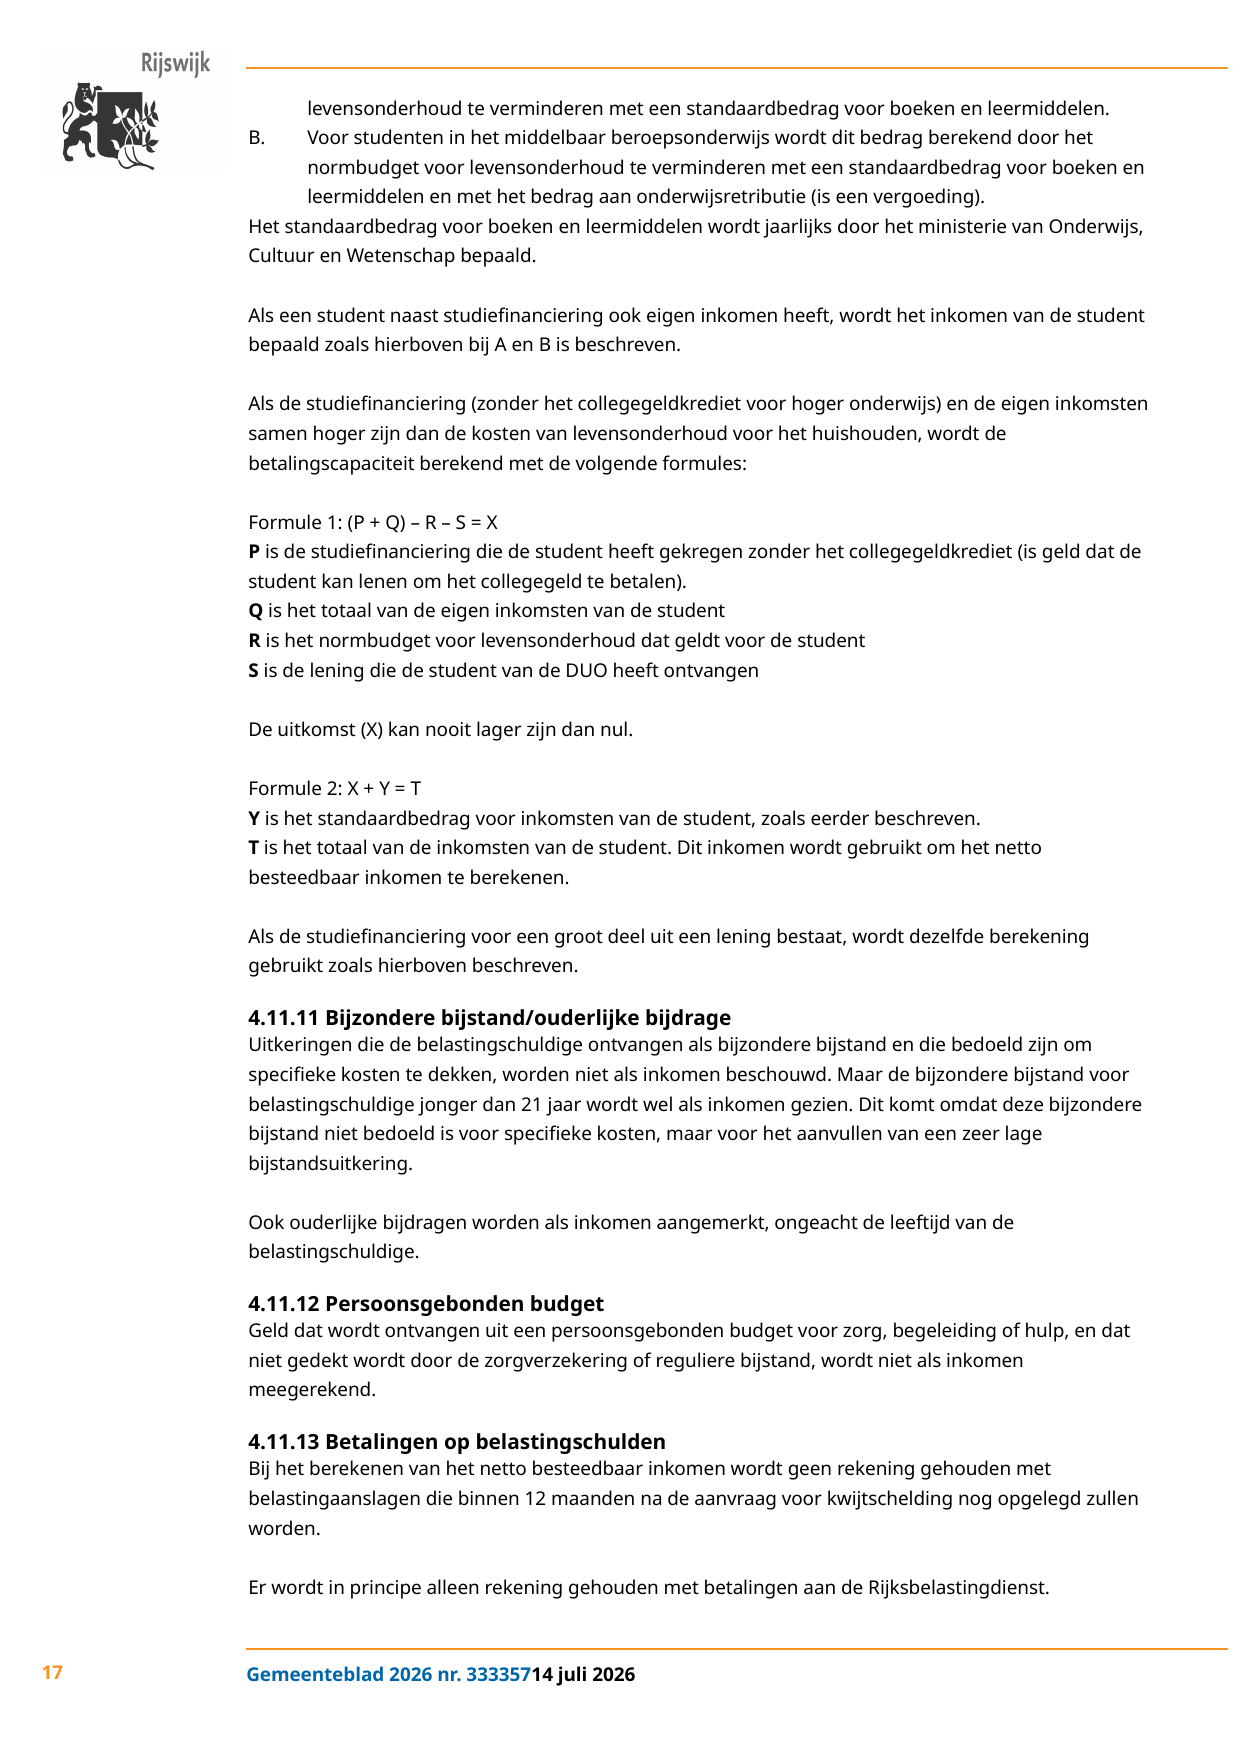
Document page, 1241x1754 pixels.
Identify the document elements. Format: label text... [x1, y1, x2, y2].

text S is de lening die de student van de DUO heeft ontvangen [248, 657, 1152, 683]
text Y is het standaardbedrag voor inkomsten van de student, zoals eerder beschreven. [248, 805, 1152, 831]
text T is het totaal van de inkomsten van de student. Dit inkomen wordt gebruikt om het netto besteedbaar inkomen te berekenen. [248, 834, 1152, 890]
text Als een student naast studiefinanciering ook eigen inkomen heeft, wordt het inkomen van de student bepaald zoals hierboven bij A en B is beschreven. [248, 302, 1152, 357]
text Formule 2: X + Y = T [248, 775, 1152, 801]
picture [41, 47, 231, 172]
text Uitkeringen die de belastingschuldige ontvangen als bijzondere bijstand en die bedoeld zijn om specifieke kosten te dekken, worden niet als inkomen beschouwd. Maar de bijzondere bijstand voor belastingschuldige jonger dan 21 jaar wordt wel als inkomen gezien. Dit komt omdat deze bijzondere bijstand niet bedoeld is voor specifieke kosten, maar voor het aanvullen van een zeer lage bijstandsuitkering. [248, 1032, 1152, 1176]
list levensonderhoud te verminderen met een standaardbedrag voor boeken en leermiddelen. [248, 95, 1152, 121]
text Als de studiefinanciering voor een groot deel uit een lening bestaat, wordt dezelfde berekening gebruikt zoals hierboven beschreven. [248, 923, 1152, 978]
list Voor studenten in het middelbaar beroepsonderwijs wordt dit bedrag berekend door het normbudget voor levensonderhoud te verminderen met een standaardbedrag voor boeken en leermiddelen en met het bedrag aan onderwijsretributie (is een vergoeding). [248, 124, 1152, 209]
text Er wordt in principe alleen rekening gehouden met betalingen aan de Rijksbelastingdienst. [248, 1574, 1152, 1599]
text 4.11.12 Persoonsgebonden budget [248, 1289, 1152, 1317]
text Geld dat wordt ontvangen uit een persoonsgebonden budget voor zorg, begeleiding of hulp, en dat niet gedekt wordt door de zorgverzekering of reguliere bijstand, wordt niet als inkomen meegerekend. [248, 1317, 1152, 1402]
text Als de studiefinanciering (zonder het collegegeldkrediet voor hoger onderwijs) en de eigen inkomsten samen hoger zijn dan de kosten van levensonderhoud voor het huishouden, wordt de betalingscapaciteit berekend met de volgende formules: [248, 391, 1152, 476]
text Het standaardbedrag voor boeken en leermiddelen wordt jaarlijks door het ministerie van Onderwijs, Cultuur en Wetenschap bepaald. [248, 213, 1152, 268]
text Q is het totaal van de eigen inkomsten van de student [248, 598, 1152, 623]
text De uitkomst (X) kan nooit lager zijn dan nul. [248, 716, 1152, 742]
text R is het normbudget voor levensonderhoud dat geldt voor de student [248, 627, 1152, 653]
text Formule 1: (P + Q) – R – S = X [248, 509, 1152, 535]
text 4.11.13 Betalingen op belastingschulden [248, 1427, 1152, 1456]
text Ook ouderlijke bijdragen worden als inkomen aangemerkt, ongeacht de leeftijd van de belastingschuldige. [248, 1209, 1152, 1264]
text P is de studiefinanciering die de student heeft gekregen zonder het collegegeldkrediet (is geld dat de student kan lenen om het collegegeld te betalen). [248, 538, 1152, 594]
text Bij het berekenen van het netto besteedbaar inkomen wordt geen rekening gehouden met belastingaanslagen die binnen 12 maanden na de aanvraag voor kwijtschelding nog opgelegd zullen worden. [248, 1456, 1152, 1540]
text 4.11.11 Bijzondere bijstand/ouderlijke bijdrage [248, 1003, 1152, 1032]
